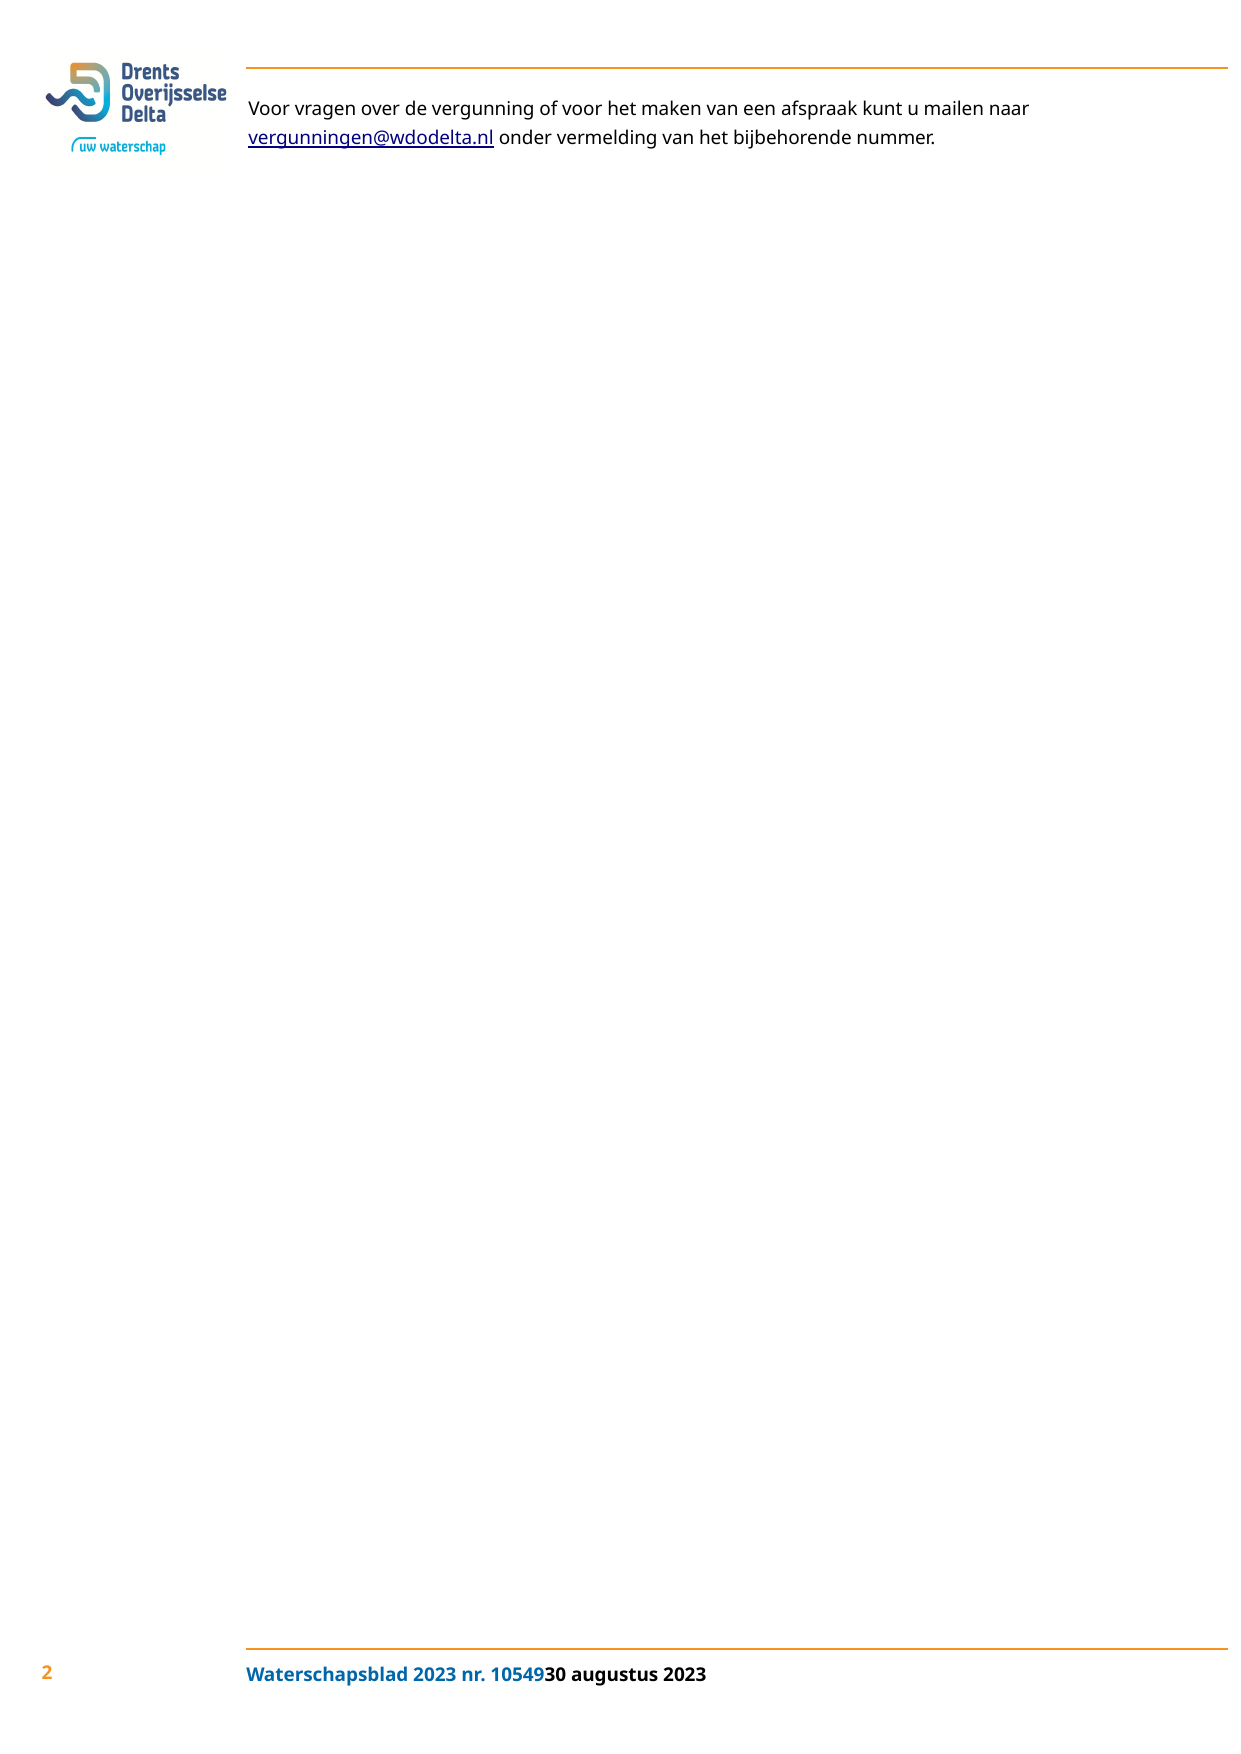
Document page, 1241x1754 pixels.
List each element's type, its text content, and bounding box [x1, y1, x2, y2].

text Voor vragen over de vergunning of voor het maken van een afspraak kunt u mailen naar vergunningen@wdodelta.nl onder vermelding van het bijbehorende nummer. [248, 95, 1152, 150]
picture [41, 47, 231, 172]
